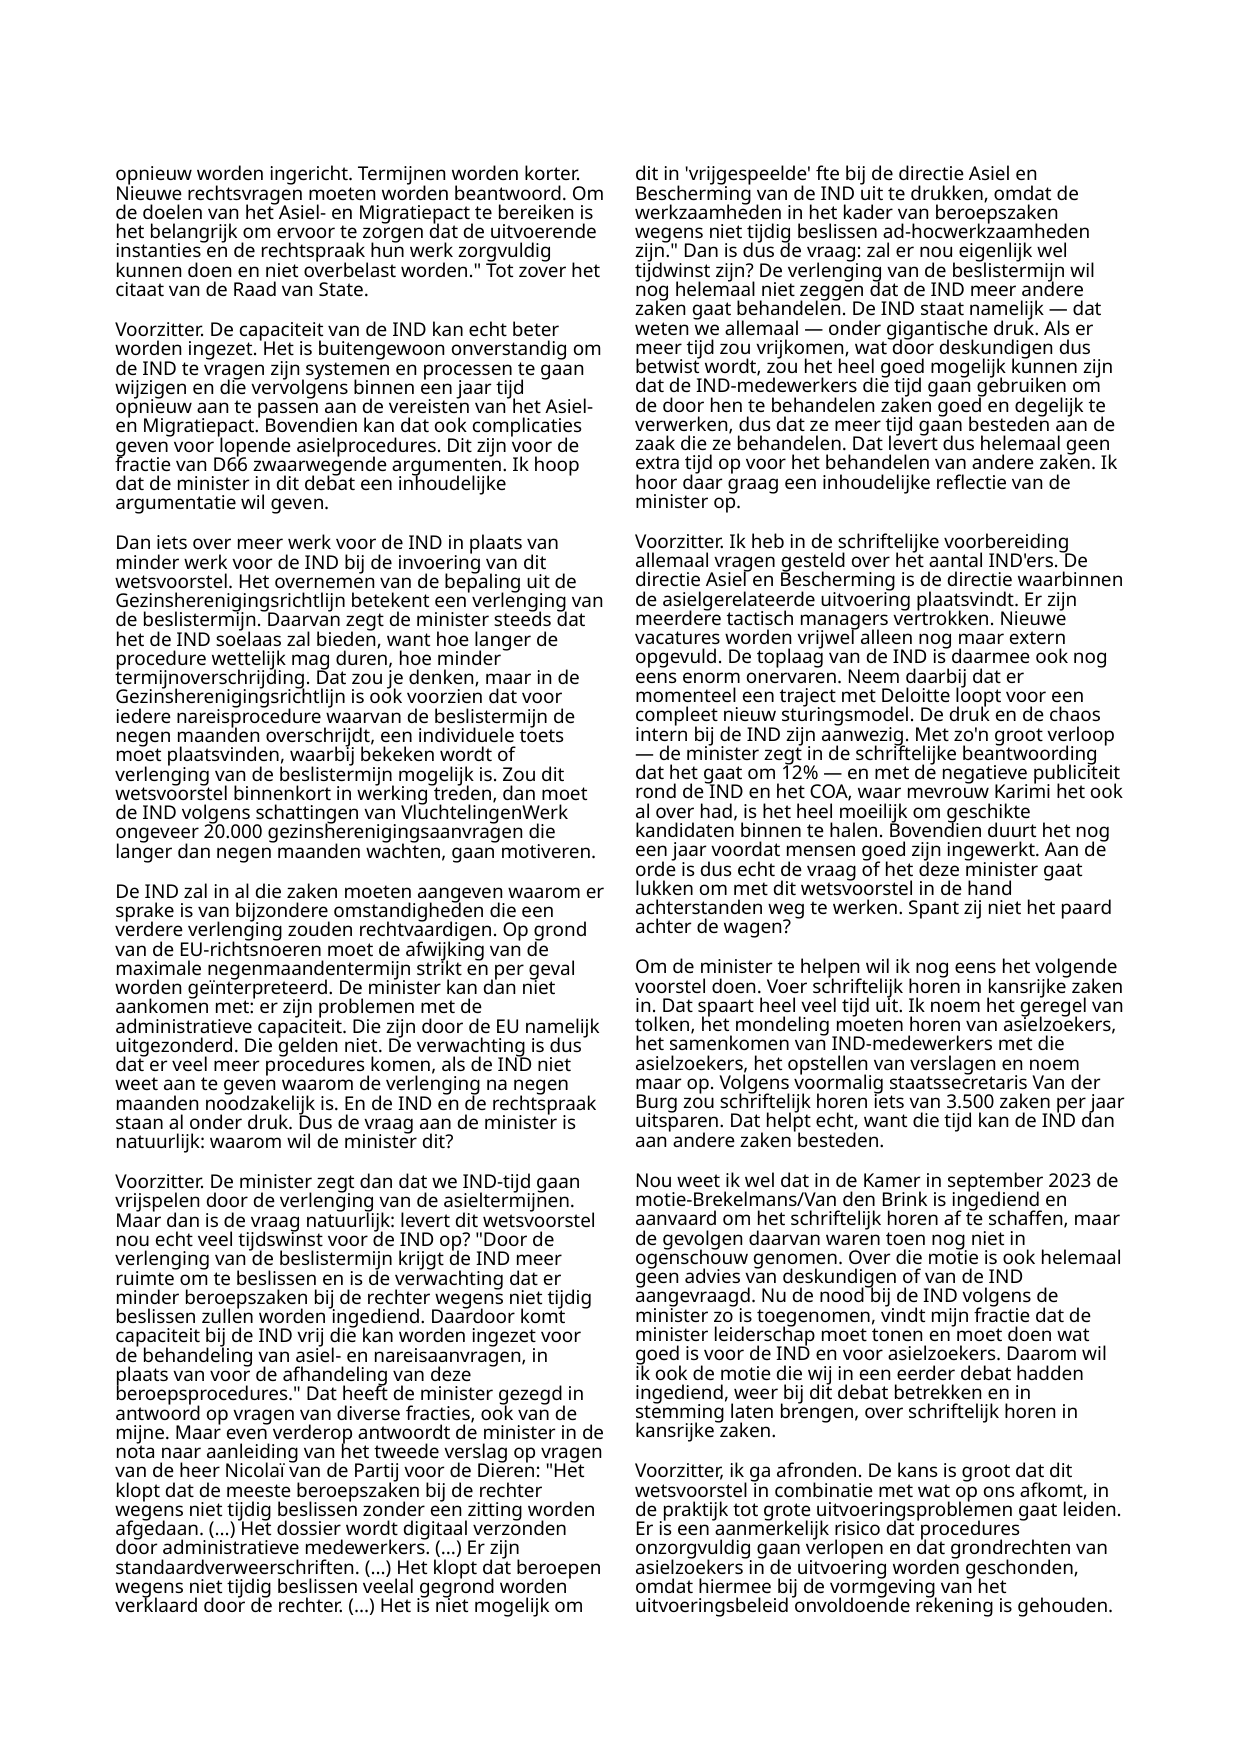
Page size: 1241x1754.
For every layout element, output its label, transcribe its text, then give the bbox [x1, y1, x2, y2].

text Voorzitter. Ik heb in de schriftelijke voorbereiding allemaal vragen gesteld over het aantal IND'ers. De directie Asiel en Bescherming is de directie waarbinnen de asielgerelateerde uitvoering plaatsvindt. Er zijn meerdere tactisch managers vertrokken. Nieuwe vacatures worden vrijwel alleen nog maar extern opgevuld. De toplaag van de IND is daarmee ook nog eens enorm onervaren. Neem daarbij dat er momenteel een traject met Deloitte loopt voor een compleet nieuw sturingsmodel. De druk en de chaos intern bij de IND zijn aanwezig. Met zo'n groot verloop — de minister zegt in de schriftelijke beantwoording dat het gaat om 12% — en met de negatieve publiciteit rond de IND en het COA, waar mevrouw Karimi het ook al over had, is het heel moeilijk om geschikte kandidaten binnen te halen. Bovendien duurt het nog een jaar voordat mensen goed zijn ingewerkt. Aan de orde is dus echt de vraag of het deze minister gaat lukken om met dit wetsvoorstel in de hand achterstanden weg te werken. Spant zij niet het paard achter de wagen? [635, 533, 1125, 938]
text Voorzitter, ik ga afronden. De kans is groot dat dit wetsvoorstel in combinatie met wat op ons afkomt, in de praktijk tot grote uitvoeringsproblemen gaat leiden. Er is een aanmerkelijk risico dat procedures onzorgvuldig gaan verlopen en dat grondrechten van asielzoekers in de uitvoering worden geschonden, omdat hiermee bij de vormgeving van het uitvoeringsbeleid onvoldoende rekening is gehouden. [635, 1462, 1125, 1616]
text Nou weet ik wel dat in de Kamer in september 2023 de motie-Brekelmans/Van den Brink is ingediend en aanvaard om het schriftelijk horen af te schaffen, maar de gevolgen daarvan waren toen nog niet in ogenschouw genomen. Over die motie is ook helemaal geen advies van deskundigen of van de IND aangevraagd. Nu de nood bij de IND volgens de minister zo is toegenomen, vindt mijn fractie dat de minister leiderschap moet tonen en moet doen wat goed is voor de IND en voor asielzoekers. Daarom wil ik ook de motie die wij in een eerder debat hadden ingediend, weer bij dit debat betrekken en in stemming laten brengen, over schriftelijk horen in kansrijke zaken. [635, 1172, 1125, 1442]
text Voorzitter. De minister zegt dan dat we IND-tijd gaan vrijspelen door de verlenging van de asieltermijnen. Maar dan is de vraag natuurlijk: levert dit wetsvoorstel nou echt veel tijdswinst voor de IND op? "Door de verlenging van de beslistermijn krijgt de IND meer ruimte om te beslissen en is de verwachting dat er minder beroepszaken bij de rechter wegens niet tijdig beslissen zullen worden ingediend. Daardoor komt capaciteit bij de IND vrij die kan worden ingezet voor de behandeling van asiel- en nareisaanvragen, in plaats van voor de afhandeling van deze beroepsprocedures." Dat heeft de minister gezegd in antwoord op vragen van diverse fracties, ook van de mijne. Maar even verderop antwoordt de minister in de nota naar aanleiding van het tweede verslag op vragen van de heer Nicolaï van de Partij voor de Dieren: "Het klopt dat de meeste beroepszaken bij de rechter wegens niet tijdig beslissen zonder een zitting worden afgedaan. (...) Het dossier wordt digitaal verzonden door administratieve medewerkers. (...) Er zijn standaardverweerschriften. (...) Het klopt dat beroepen wegens niet tijdig beslissen veelal gegrond worden verklaard door de rechter. (...) Het is niet mogelijk om [115, 1173, 605, 1616]
text De IND zal in al die zaken moeten aangeven waarom er sprake is van bijzondere omstandigheden die een verdere verlenging zouden rechtvaardigen. Op grond van de EU-richtsnoeren moet de afwijking van de maximale negenmaandentermijn strikt en per geval worden geïnterpreteerd. De minister kan dan niet aankomen met: er zijn problemen met de administratieve capaciteit. Die zijn door de EU namelijk uitgezonderd. Die gelden niet. De verwachting is dus dat er veel meer procedures komen, als de IND niet weet aan te geven waarom de verlenging na negen maanden noodzakelijk is. En de IND en de rechtspraak staan al onder druk. Dus de vraag aan de minister is natuurlijk: waarom wil de minister dit? [115, 883, 605, 1152]
text Dan iets over meer werk voor de IND in plaats van minder werk voor de IND bij de invoering van dit wetsvoorstel. Het overnemen van de bepaling uit de Gezinsherenigingsrichtlijn betekent een verlenging van de beslistermijn. Daarvan zegt de minister steeds dat het de IND soelaas zal bieden, want hoe langer de procedure wettelijk mag duren, hoe minder termijnoverschrijding. Dat zou je denken, maar in de Gezinsherenigingsrichtlijn is ook voorzien dat voor iedere nareisprocedure waarvan de beslistermijn de negen maanden overschrijdt, een individuele toets moet plaatsvinden, waarbij bekeken wordt of verlenging van de beslistermijn mogelijk is. Zou dit wetsvoorstel binnenkort in werking treden, dan moet de IND volgens schattingen van VluchtelingenWerk ongeveer 20.000 gezinsherenigingsaanvragen die langer dan negen maanden wachten, gaan motiveren. [115, 534, 605, 862]
text Om de minister te helpen wil ik nog eens het volgende voorstel doen. Voer schriftelijk horen in kansrijke zaken in. Dat spaart heel veel tijd uit. Ik noem het geregel van tolken, het mondeling moeten horen van asielzoekers, het samenkomen van IND-medewerkers met die asielzoekers, het opstellen van verslagen en noem maar op. Volgens voormalig staatssecretaris Van der Burg zou schriftelijk horen iets van 3.500 zaken per jaar uitsparen. Dat helpt echt, want die tijd kan de IND dan aan andere zaken besteden. [635, 958, 1125, 1151]
text dit in 'vrijgespeelde' fte bij de directie Asiel en Bescherming van de IND uit te drukken, omdat de werkzaamheden in het kader van beroepszaken wegens niet tijdig beslissen ad-hocwerkzaamheden zijn." Dan is dus de vraag: zal er nou eigenlijk wel tijdwinst zijn? De verlenging van de beslistermijn wil nog helemaal niet zeggen dat de IND meer andere zaken gaat behandelen. De IND staat namelijk — dat weten we allemaal — onder gigantische druk. Als er meer tijd zou vrijkomen, wat door deskundigen dus betwist wordt, zou het heel goed mogelijk kunnen zijn dat de IND-medewerkers die tijd gaan gebruiken om de door hen te behandelen zaken goed en degelijk te verwerken, dus dat ze meer tijd gaan besteden aan de zaak die ze behandelen. Dat levert dus helemaal geen extra tijd op voor het behandelen van andere zaken. Ik hoor daar graag een inhoudelijke reflectie van de minister op. [635, 165, 1125, 512]
text opnieuw worden ingericht. Termijnen worden korter. Nieuwe rechtsvragen moeten worden beantwoord. Om de doelen van het Asiel- en Migratiepact te bereiken is het belangrijk om ervoor te zorgen dat de uitvoerende instanties en de rechtspraak hun werk zorgvuldig kunnen doen en niet overbelast worden." Tot zover het citaat van de Raad van State. [115, 165, 605, 300]
text Voorzitter. De capaciteit van de IND kan echt beter worden ingezet. Het is buitengewoon onverstandig om de IND te vragen zijn systemen en processen te gaan wijzigen en die vervolgens binnen een jaar tijd opnieuw aan te passen aan de vereisten van het Asiel- en Migratiepact. Bovendien kan dat ook complicaties geven voor lopende asielprocedures. Dit zijn voor de fractie van D66 zwaarwegende argumenten. Ik hoop dat de minister in dit debat een inhoudelijke argumentatie wil geven. [115, 321, 605, 514]
